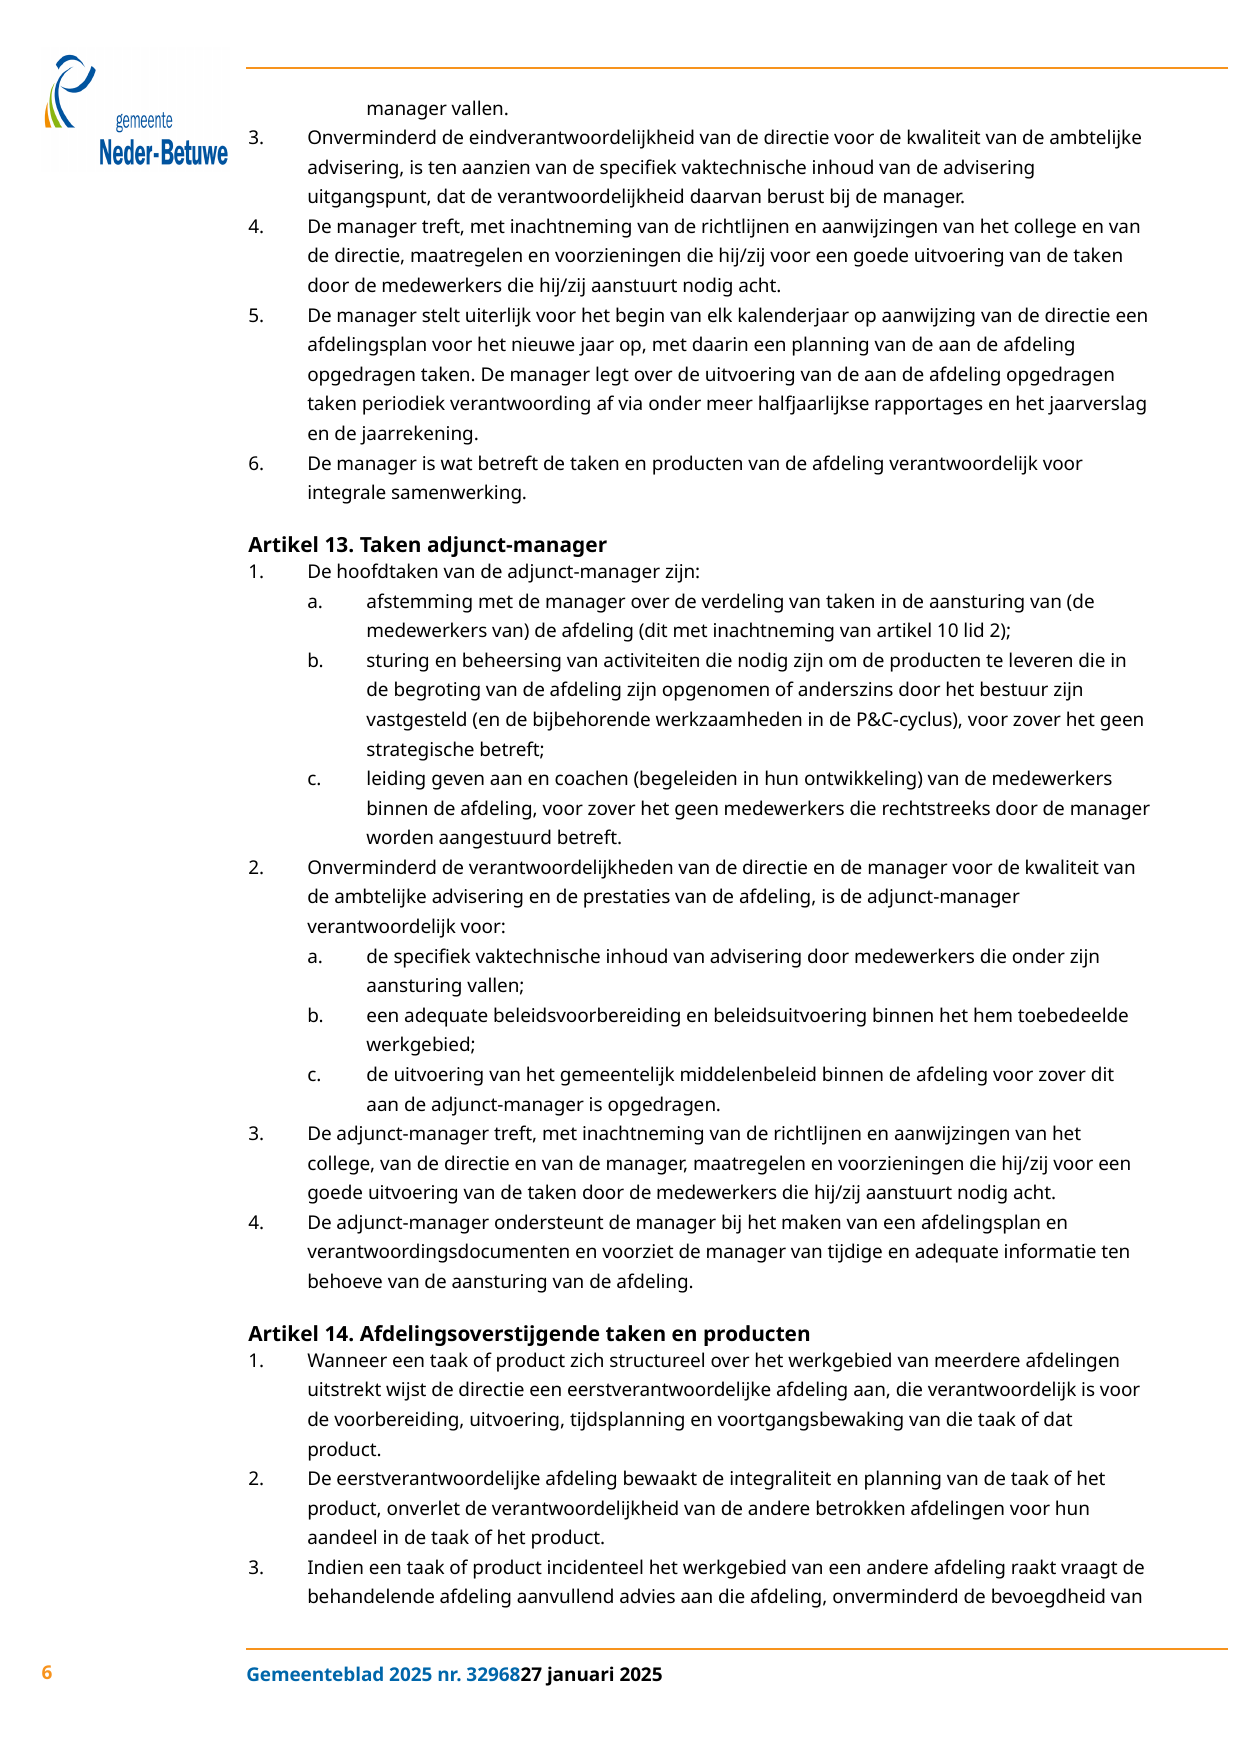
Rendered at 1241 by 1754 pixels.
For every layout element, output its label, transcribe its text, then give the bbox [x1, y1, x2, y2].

list De manager is wat betreft de taken en producten van de afdeling verantwoordelijk voor integrale samenwerking. [248, 450, 1152, 505]
list De adjunct-manager ondersteunt de manager bij het maken van een afdelingsplan en verantwoordingsdocumenten en voorziet de manager van tijdige en adequate informatie ten behoeve van de aansturing van de afdeling. [248, 1209, 1152, 1294]
list Onverminderd de verantwoordelijkheden van de directie en de manager voor de kwaliteit van de ambtelijke advisering en de prestaties van de afdeling, is de adjunct-manager verantwoordelijk voor: [248, 854, 1152, 939]
list sturing en beheersing van activiteiten die nodig zijn om de producten te leveren die in de begroting van de afdeling zijn opgenomen of anderszins door het bestuur zijn vastgesteld (en de bijbehorende werkzaamheden in de P&C-cyclus), voor zover het geen strategische betreft; [307, 647, 1152, 761]
list Onverminderd de eindverantwoordelijkheid van de directie voor de kwaliteit van de ambtelijke advisering, is ten aanzien van de specifiek vaktechnische inhoud van de advisering uitgangspunt, dat de verantwoordelijkheid daarvan berust bij de manager. [248, 124, 1152, 209]
list Indien een taak of product incidenteel het werkgebied van een andere afdeling raakt vraagt de behandelende afdeling aanvullend advies aan die afdeling, onverminderd de bevoegdheid van [248, 1554, 1152, 1609]
list de specifiek vaktechnische inhoud van advisering door medewerkers die onder zijn aansturing vallen; [307, 943, 1152, 998]
list een adequate beleidsvoorbereiding en beleidsuitvoering binnen het hem toebedeelde werkgebied; [307, 1002, 1152, 1057]
list De hoofdtaken van de adjunct-manager zijn: [248, 558, 1152, 584]
list De manager stelt uiterlijk voor het begin van elk kalenderjaar op aanwijzing van de directie een afdelingsplan voor het nieuwe jaar op, met daarin een planning van de aan de afdeling opgedragen taken. De manager legt over de uitvoering van de aan de afdeling opgedragen taken periodiek verantwoording af via onder meer halfjaarlijkse rapportages en het jaarverslag en de jaarrekening. [248, 302, 1152, 446]
list afstemming met de manager over de verdeling van taken in de aansturing van (de medewerkers van) de afdeling (dit met inachtneming van artikel 10 lid 2); [307, 588, 1152, 643]
list De manager treft, met inachtneming van de richtlijnen en aanwijzingen van het college en van de directie, maatregelen en voorzieningen die hij/zij voor een goede uitvoering van de taken door de medewerkers die hij/zij aanstuurt nodig acht. [248, 213, 1152, 298]
list de uitvoering van het gemeentelijk middelenbeleid binnen de afdeling voor zover dit aan de adjunct-manager is opgedragen. [307, 1061, 1152, 1116]
picture [41, 47, 231, 172]
list manager vallen. [307, 95, 1152, 121]
list De eerstverantwoordelijke afdeling bewaakt de integraliteit en planning van de taak of het product, onverlet de verantwoordelijkheid van de andere betrokken afdelingen voor hun aandeel in de taak of het product. [248, 1465, 1152, 1550]
list De adjunct-manager treft, met inachtneming van de richtlijnen en aanwijzingen van het college, van de directie en van de manager, maatregelen en voorzieningen die hij/zij voor een goede uitvoering van de taken door de medewerkers die hij/zij aanstuurt nodig acht. [248, 1120, 1152, 1205]
text Artikel 14. Afdelingsoverstijgende taken en producten [248, 1319, 1152, 1347]
text Artikel 13. Taken adjunct-manager [248, 530, 1152, 558]
list leiding geven aan en coachen (begeleiden in hun ontwikkeling) van de medewerkers binnen de afdeling, voor zover het geen medewerkers die rechtstreeks door de manager worden aangestuurd betreft. [307, 765, 1152, 850]
list Wanneer een taak of product zich structureel over het werkgebied van meerdere afdelingen uitstrekt wijst de directie een eerstverantwoordelijke afdeling aan, die verantwoordelijk is voor de voorbereiding, uitvoering, tijdsplanning en voortgangsbewaking van die taak of dat product. [248, 1347, 1152, 1462]
